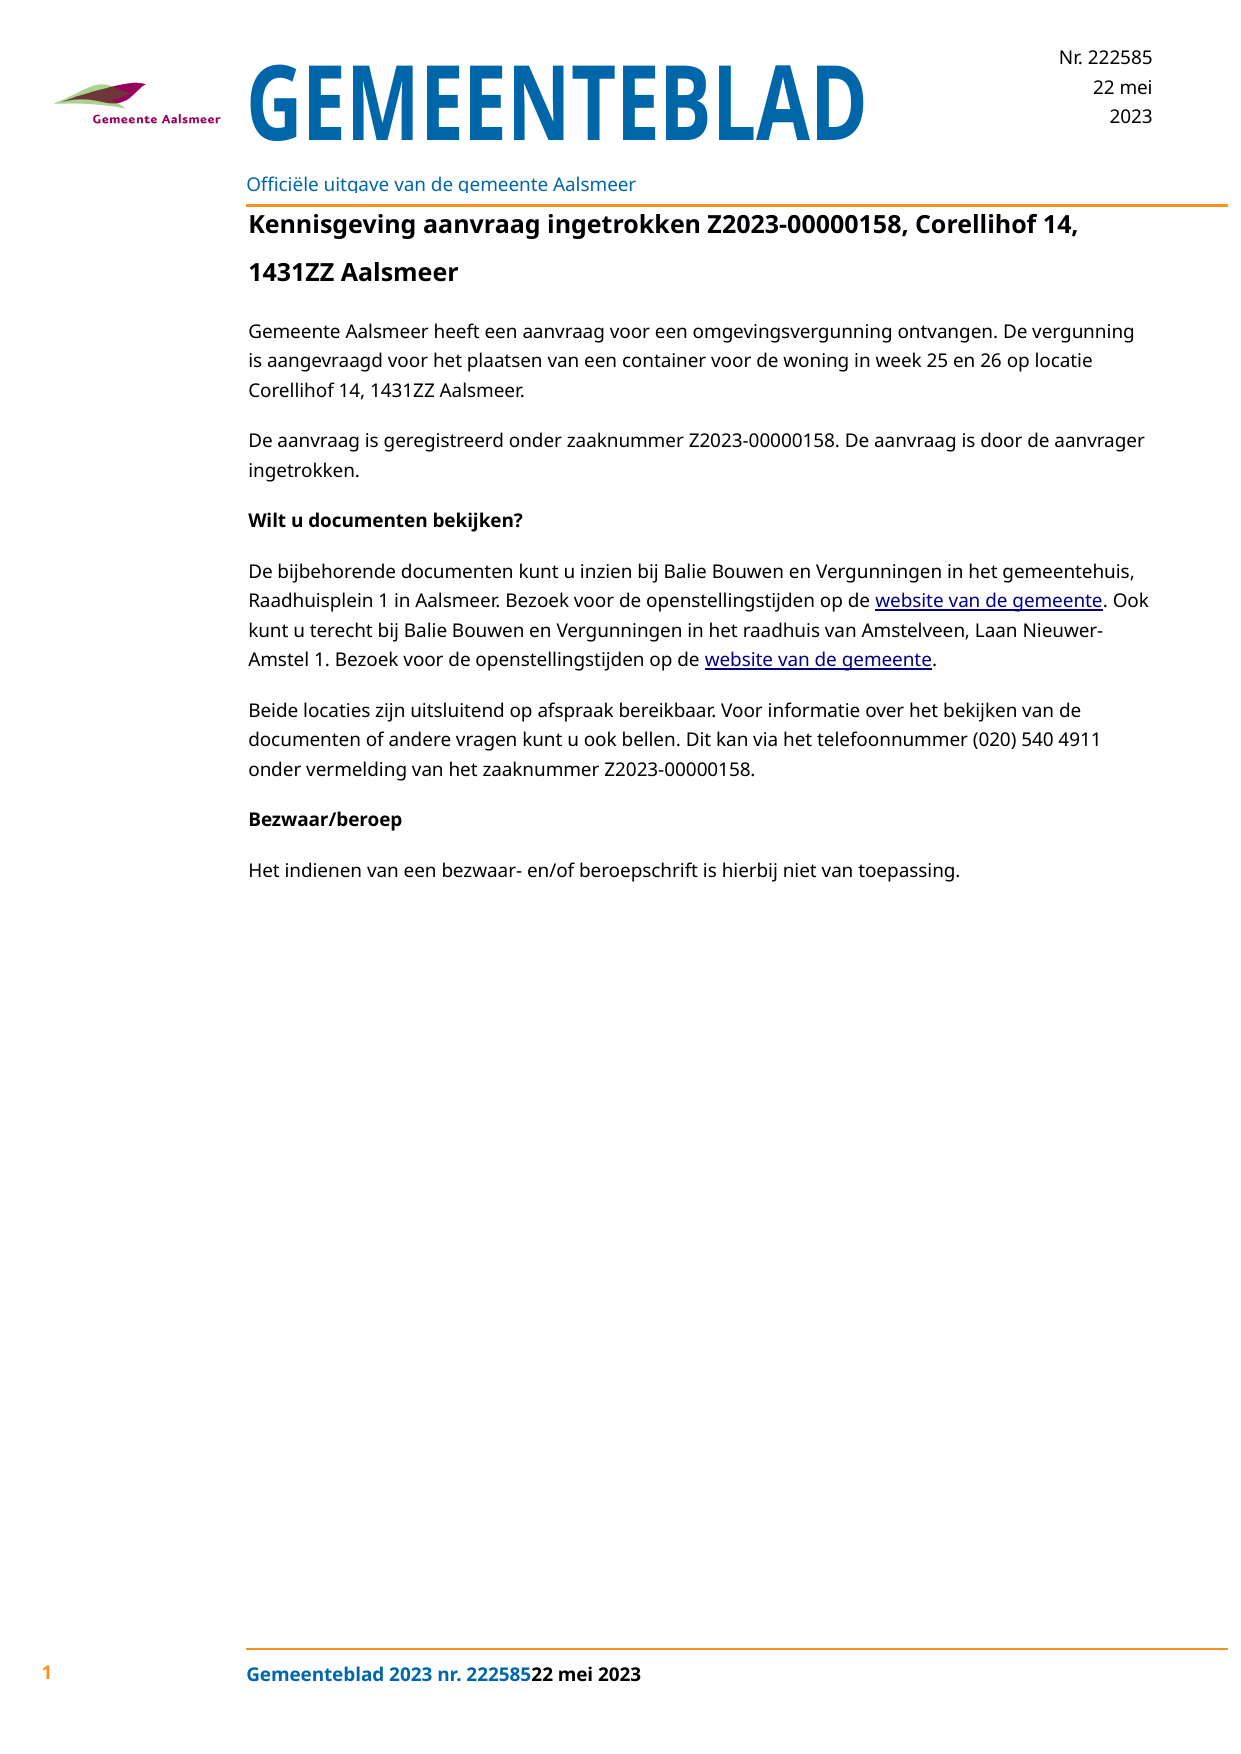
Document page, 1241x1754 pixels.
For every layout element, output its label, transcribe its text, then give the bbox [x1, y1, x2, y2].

text Kennisgeving aanvraag ingetrokken Z2023-00000158, Corellihof 14, 1431ZZ Aalsmeer [248, 207, 1152, 288]
text Bezwaar/beroep [248, 807, 1152, 832]
picture [41, 47, 231, 172]
text De aanvraag is geregistreerd onder zaaknummer Z2023-00000158. De aanvraag is door de aanvrager ingetrokken. [248, 427, 1152, 483]
text Gemeente Aalsmeer heeft een aanvraag voor een omgevingsvergunning ontvangen. De vergunning is aangevraagd voor het plaatsen van een container voor de woning in week 25 en 26 op locatie Corellihof 14, 1431ZZ Aalsmeer. [248, 318, 1152, 403]
text Het indienen van een bezwaar- en/of beroepschrift is hierbij niet van toepassing. [248, 857, 1152, 883]
text De bijbehorende documenten kunt u inzien bij Balie Bouwen en Vergunningen in het gemeentehuis, Raadhuisplein 1 in Aalsmeer. Bezoek voor de openstellingstijden op de website van de gemeente. Ook kunt u terecht bij Balie Bouwen en Vergunningen in het raadhuis van Amstelveen, Laan Nieuwer-Amstel 1. Bezoek voor de openstellingstijden op de website van de gemeente. [248, 558, 1152, 672]
text Beide locaties zijn uitsluitend op afspraak bereikbaar. Voor informatie over het bekijken van de documenten of andere vragen kunt u ook bellen. Dit kan via het telefoonnummer (020) 540 4911 onder vermelding van het zaaknummer Z2023-00000158. [248, 697, 1152, 782]
text Wilt u documenten bekijken? [248, 507, 1152, 533]
